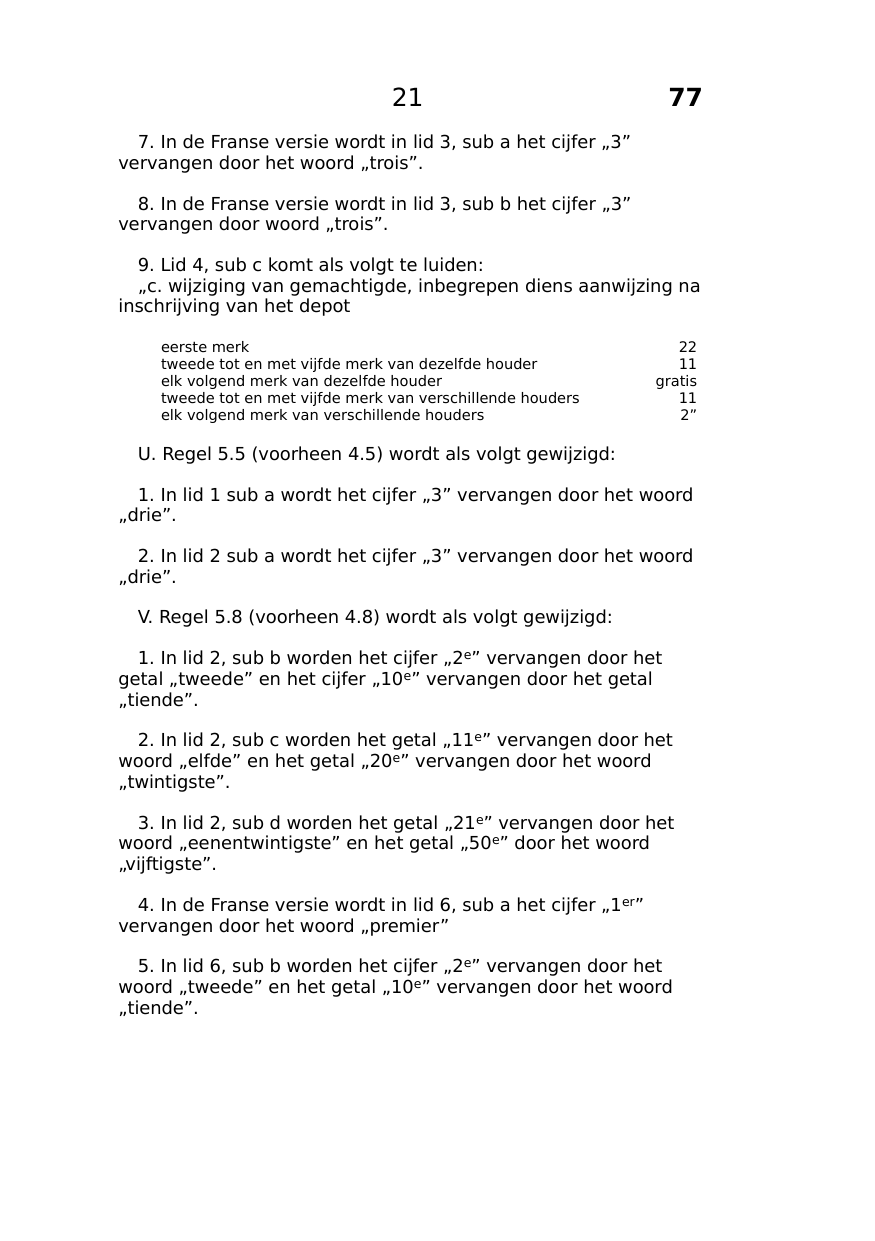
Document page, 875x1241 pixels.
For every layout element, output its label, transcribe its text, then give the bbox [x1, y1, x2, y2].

table_cell gratis [643, 373, 703, 390]
table_header [118, 339, 155, 356]
table_cell [118, 373, 155, 390]
table_cell 11 [643, 356, 703, 373]
text 1. In lid 1 sub a wordt het cijfer „3” vervangen door het woord „drie”. [118, 484, 703, 526]
text 5. In lid 6, sub b worden het cijfer „2e” vervangen door het woord „tweede” en het getal „10e” vervangen door het woord „tiende”. [118, 956, 703, 1018]
table_cell 11 [643, 390, 703, 407]
table_cell elk volgend merk van dezelfde houder [155, 373, 643, 390]
table_cell [118, 407, 155, 424]
table_cell elk volgend merk van verschillende houders [155, 407, 643, 424]
table_cell tweede tot en met vijfde merk van dezelfde houder [155, 356, 643, 373]
text 8. In de Franse versie wordt in lid 3, sub b het cijfer „3” vervangen door woord „trois”. [118, 193, 703, 235]
text 7. In de Franse versie wordt in lid 3, sub a het cijfer „3” vervangen door het woord „trois”. [118, 132, 703, 173]
text 1. In lid 2, sub b worden het cijfer „2e” vervangen door het getal „tweede” en het cijfer „10e” vervangen door het getal „tiende”. [118, 648, 703, 710]
text U. Regel 5.5 (voorheen 4.5) wordt als volgt gewijzigd: [118, 444, 703, 464]
text V. Regel 5.8 (voorheen 4.8) wordt als volgt gewijzigd: [118, 607, 703, 628]
text 9. Lid 4, sub c komt als volgt te luiden: [118, 255, 703, 276]
table_header 22 [643, 339, 703, 356]
table_cell [118, 390, 155, 407]
text 2. In lid 2, sub c worden het getal „11e” vervangen door het woord „elfde” en het getal „20e” vervangen door het woord „twintigste”. [118, 730, 703, 792]
text „c. wijziging van gemachtigde, inbegrepen diens aanwijzing na inschrijving van het depot [118, 276, 703, 317]
table_cell tweede tot en met vijfde merk van verschillende houders [155, 390, 643, 407]
table_cell 2” [643, 407, 703, 424]
table_header eerste merk [155, 339, 643, 356]
text 3. In lid 2, sub d worden het getal „21e” vervangen door het woord „eenentwintigste” en het getal „50e” door het woord „vijftigste”. [118, 812, 703, 875]
text 4. In de Franse versie wordt in lid 6, sub a het cijfer „1er” vervangen door het woord „premier” [118, 895, 703, 936]
table_cell [118, 356, 155, 373]
text 2. In lid 2 sub a wordt het cijfer „3” vervangen door het woord „drie”. [118, 546, 703, 587]
